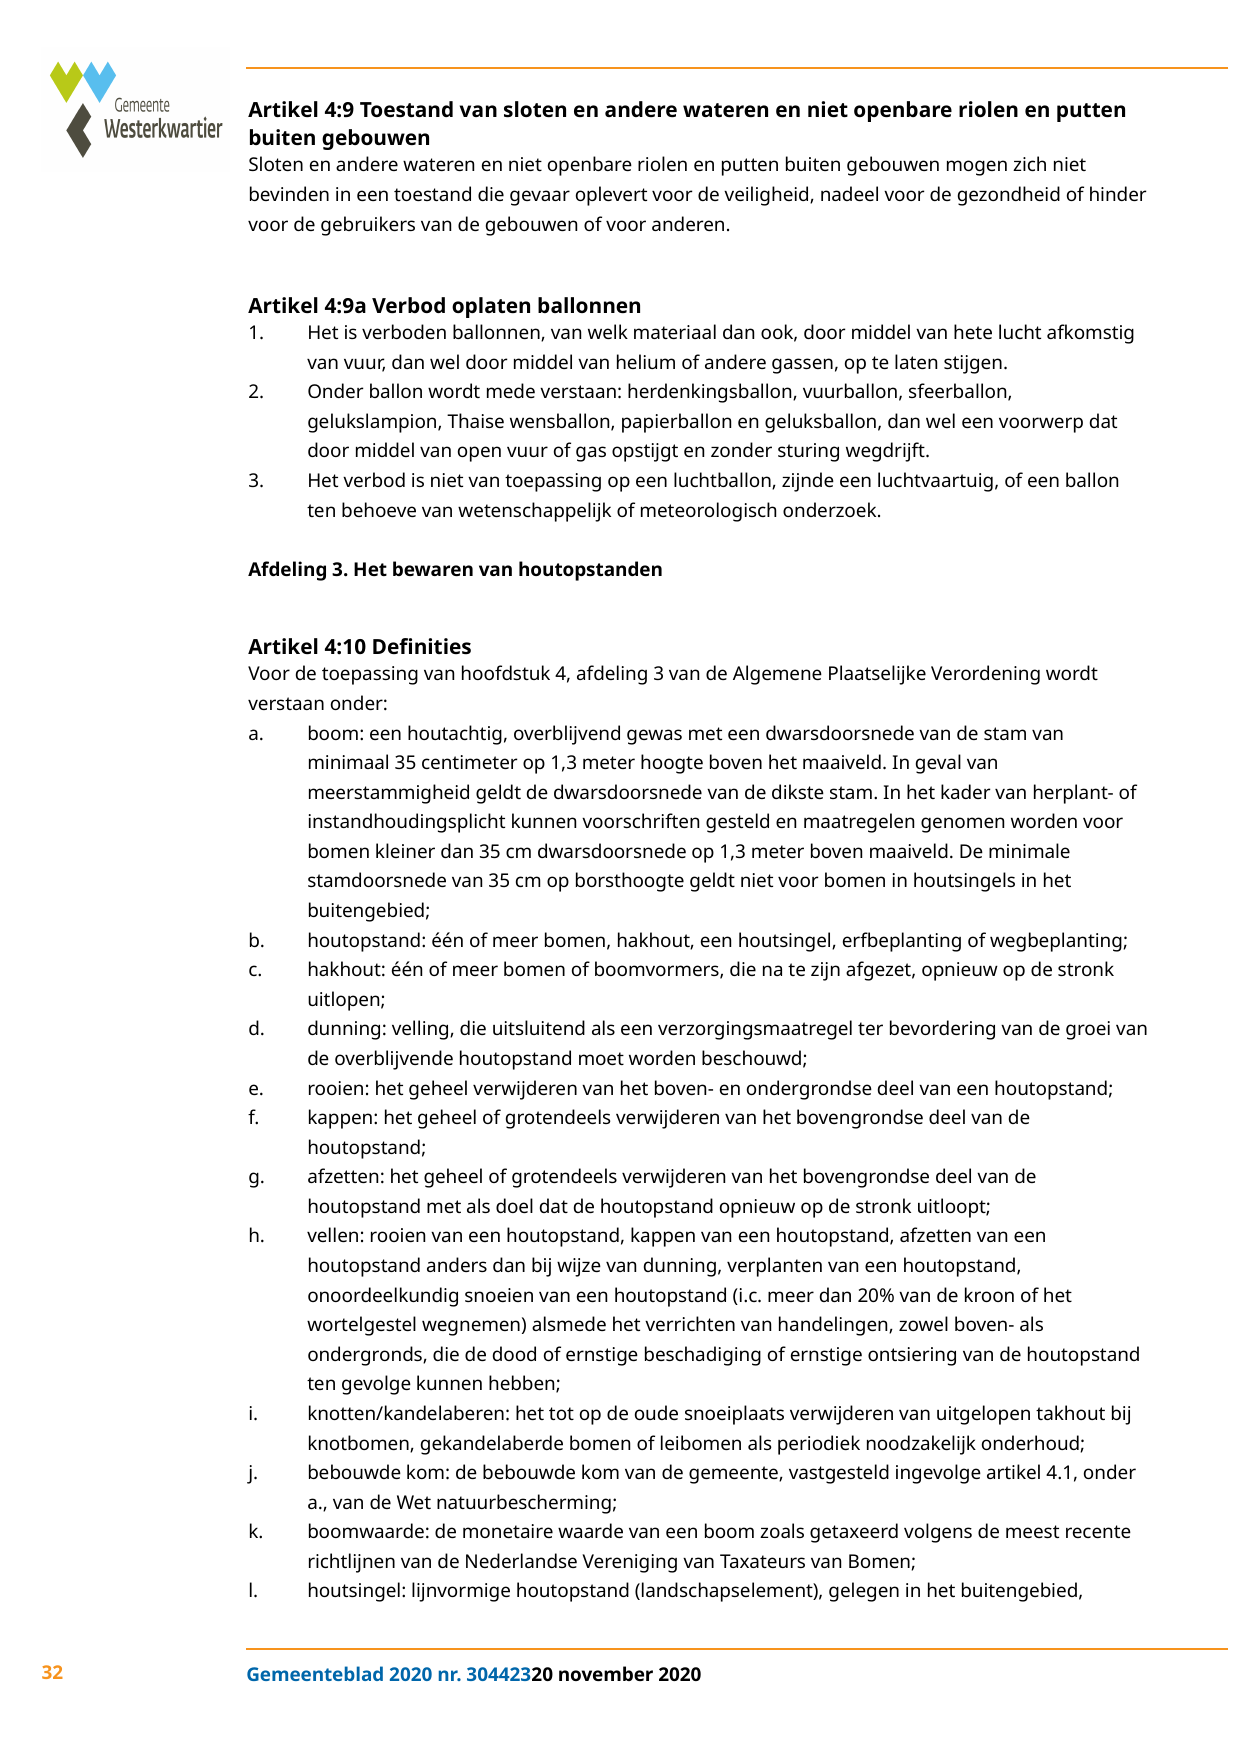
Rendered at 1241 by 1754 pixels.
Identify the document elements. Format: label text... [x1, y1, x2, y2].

text Artikel 4:10 Definities [248, 632, 1152, 661]
list dunning: velling, die uitsluitend als een verzorgingsmaatregel ter bevordering van de groei van de overblijvende houtopstand moet worden beschouwd; [248, 1016, 1152, 1071]
list houtsingel: lijnvormige houtopstand (landschapselement), gelegen in het buitengebied, [248, 1578, 1152, 1603]
list hakhout: één of meer bomen of boomvormers, die na te zijn afgezet, opnieuw op de stronk uitlopen; [248, 956, 1152, 1012]
list bebouwde kom: de bebouwde kom van de gemeente, vastgesteld ingevolge artikel 4.1, onder a., van de Wet natuurbescherming; [248, 1459, 1152, 1514]
list vellen: rooien van een houtopstand, kappen van een houtopstand, afzetten van een houtopstand anders dan bij wijze van dunning, verplanten van een houtopstand, onoordeelkundig snoeien van een houtopstand (i.c. meer dan 20% van de kroon of het wortelgestel wegnemen) alsmede het verrichten van handelingen, zowel boven- als ondergronds, die de dood of ernstige beschadiging of ernstige ontsiering van de houtopstand ten gevolge kunnen hebben; [248, 1223, 1152, 1396]
text Afdeling 3. Het bewaren van houtopstanden [248, 556, 1152, 582]
list rooien: het geheel verwijderen van het boven- en ondergrondse deel van een houtopstand; [248, 1075, 1152, 1100]
text Artikel 4:9a Verbod oplaten ballonnen [248, 291, 1152, 319]
list Het verbod is niet van toepassing op een luchtballon, zijnde een luchtvaartuig, of een ballon ten behoeve van wetenschappelijk of meteorologisch onderzoek. [248, 467, 1152, 522]
list afzetten: het geheel of grotendeels verwijderen van het bovengrondse deel van de houtopstand met als doel dat de houtopstand opnieuw op de stronk uitloopt; [248, 1163, 1152, 1219]
list boom: een houtachtig, overblijvend gewas met een dwarsdoorsnede van de stam van minimaal 35 centimeter op 1,3 meter hoogte boven het maaiveld. In geval van meerstammigheid geldt de dwarsdoorsnede van de dikste stam. In het kader van herplant- of instandhoudingsplicht kunnen voorschriften gesteld en maatregelen genomen worden voor bomen kleiner dan 35 cm dwarsdoorsnede op 1,3 meter boven maaiveld. De minimale stamdoorsnede van 35 cm op borsthoogte geldt niet voor bomen in houtsingels in het buitengebied; [248, 720, 1152, 923]
text Voor de toepassing van hoofdstuk 4, afdeling 3 van de Algemene Plaatselijke Verordening wordt verstaan onder: [248, 661, 1152, 716]
list boomwaarde: de monetaire waarde van een boom zoals getaxeerd volgens de meest recente richtlijnen van de Nederlandse Vereniging van Taxateurs van Bomen; [248, 1518, 1152, 1574]
picture [41, 47, 231, 172]
text Artikel 4:9 Toestand van sloten en andere wateren en niet openbare riolen en putten buiten gebouwen [248, 95, 1152, 152]
list houtopstand: één of meer bomen, hakhout, een houtsingel, erfbeplanting of wegbeplanting; [248, 927, 1152, 952]
list Het is verboden ballonnen, van welk materiaal dan ook, door middel van hete lucht afkomstig van vuur, dan wel door middel van helium of andere gassen, op te laten stijgen. [248, 319, 1152, 374]
list knotten/kandelaberen: het tot op de oude snoeiplaats verwijderen van uitgelopen takhout bij knotbomen, gekandelaberde bomen of leibomen als periodiek noodzakelijk onderhoud; [248, 1400, 1152, 1455]
list Onder ballon wordt mede verstaan: herdenkingsballon, vuurballon, sfeerballon, gelukslampion, Thaise wensballon, papierballon en geluksballon, dan wel een voorwerp dat door middel van open vuur of gas opstijgt en zonder sturing wegdrijft. [248, 378, 1152, 463]
list kappen: het geheel of grotendeels verwijderen van het bovengrondse deel van de houtopstand; [248, 1104, 1152, 1159]
text Sloten en andere wateren en niet openbare riolen en putten buiten gebouwen mogen zich niet bevinden in een toestand die gevaar oplevert voor de veiligheid, nadeel voor de gezondheid of hinder voor de gebruikers van de gebouwen of voor anderen. [248, 152, 1152, 237]
